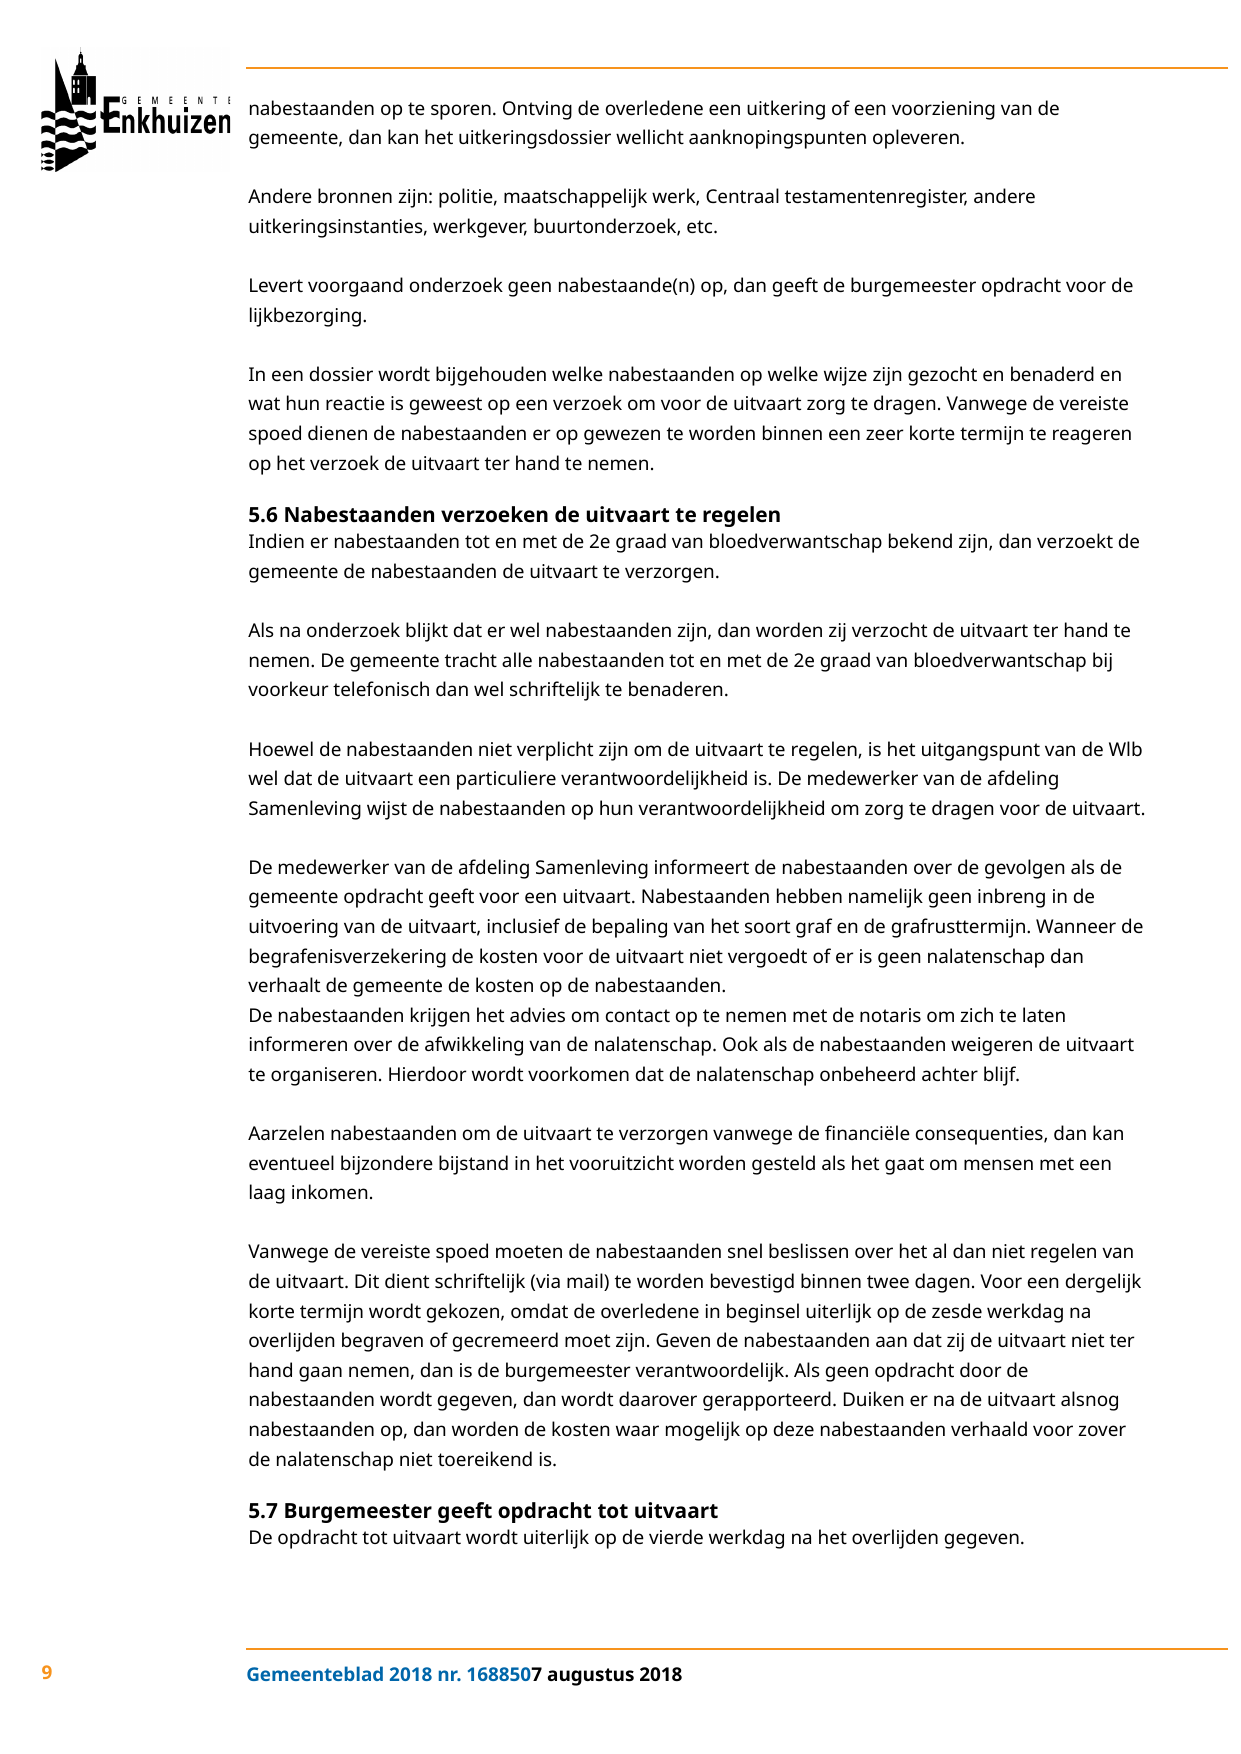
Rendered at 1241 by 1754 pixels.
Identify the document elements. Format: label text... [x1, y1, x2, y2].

text Als na onderzoek blijkt dat er wel nabestaanden zijn, dan worden zij verzocht de uitvaart ter hand te nemen. De gemeente tracht alle nabestaanden tot en met de 2e graad van bloedverwantschap bij voorkeur telefonisch dan wel schriftelijk te benaderen. [248, 617, 1152, 702]
text De nabestaanden krijgen het advies om contact op te nemen met de notaris om zich te laten informeren over de afwikkeling van de nalatenschap. Ook als de nabestaanden weigeren de uitvaart te organiseren. Hierdoor wordt voorkomen dat de nalatenschap onbeheerd achter blijf. [248, 1002, 1152, 1087]
text 5.6 Nabestaanden verzoeken de uitvaart te regelen [248, 500, 1152, 529]
text Hoewel de nabestaanden niet verplicht zijn om de uitvaart te regelen, is het uitgangspunt van de Wlb wel dat de uitvaart een particuliere verantwoordelijkheid is. De medewerker van de afdeling Samenleving wijst de nabestaanden op hun verantwoordelijkheid om zorg te dragen voor de uitvaart. [248, 736, 1152, 821]
text In een dossier wordt bijgehouden welke nabestaanden op welke wijze zijn gezocht en benaderd en wat hun reactie is geweest op een verzoek om voor de uitvaart zorg te dragen. Vanwege de vereiste spoed dienen de nabestaanden er op gewezen te worden binnen een zeer korte termijn te reageren op het verzoek de uitvaart ter hand te nemen. [248, 361, 1152, 476]
text Indien er nabestaanden tot en met de 2e graad van bloedverwantschap bekend zijn, dan verzoekt de gemeente de nabestaanden de uitvaart te verzorgen. [248, 529, 1152, 584]
text Vanwege de vereiste spoed moeten de nabestaanden snel beslissen over het al dan niet regelen van de uitvaart. Dit dient schriftelijk (via mail) te worden bevestigd binnen twee dagen. Voor een dergelijk korte termijn wordt gekozen, omdat de overledene in beginsel uiterlijk op de zesde werkdag na overlijden begraven of gecremeerd moet zijn. Geven de nabestaanden aan dat zij de uitvaart niet ter hand gaan nemen, dan is de burgemeester verantwoordelijk. Als geen opdracht door de nabestaanden wordt gegeven, dan wordt daarover gerapporteerd. Duiken er na de uitvaart alsnog nabestaanden op, dan worden de kosten waar mogelijk op deze nabestaanden verhaald voor zover de nalatenschap niet toereikend is. [248, 1239, 1152, 1471]
text Aarzelen nabestaanden om de uitvaart te verzorgen vanwege de financiële consequenties, dan kan eventueel bijzondere bijstand in het vooruitzicht worden gesteld als het gaat om mensen met een laag inkomen. [248, 1120, 1152, 1205]
text Andere bronnen zijn: politie, maatschappelijk werk, Centraal testamentenregister, andere uitkeringsinstanties, werkgever, buurtonderzoek, etc. [248, 183, 1152, 239]
text 5.7 Burgemeester geeft opdracht tot uitvaart [248, 1496, 1152, 1524]
picture [41, 47, 231, 172]
text De opdracht tot uitvaart wordt uiterlijk op de vierde werkdag na het overlijden gegeven. [248, 1524, 1152, 1550]
text Levert voorgaand onderzoek geen nabestaande(n) op, dan geeft de burgemeester opdracht voor de lijkbezorging. [248, 272, 1152, 328]
text nabestaanden op te sporen. Ontving de overledene een uitkering of een voorziening van de gemeente, dan kan het uitkeringsdossier wellicht aanknopingspunten opleveren. [248, 95, 1152, 150]
text De medewerker van de afdeling Samenleving informeert de nabestaanden over de gevolgen als de gemeente opdracht geeft voor een uitvaart. Nabestaanden hebben namelijk geen inbreng in de uitvoering van de uitvaart, inclusief de bepaling van het soort graf en de grafrusttermijn. Wanneer de begrafenisverzekering de kosten voor de uitvaart niet vergoedt of er is geen nalatenschap dan verhaalt de gemeente de kosten op de nabestaanden. [248, 854, 1152, 998]
